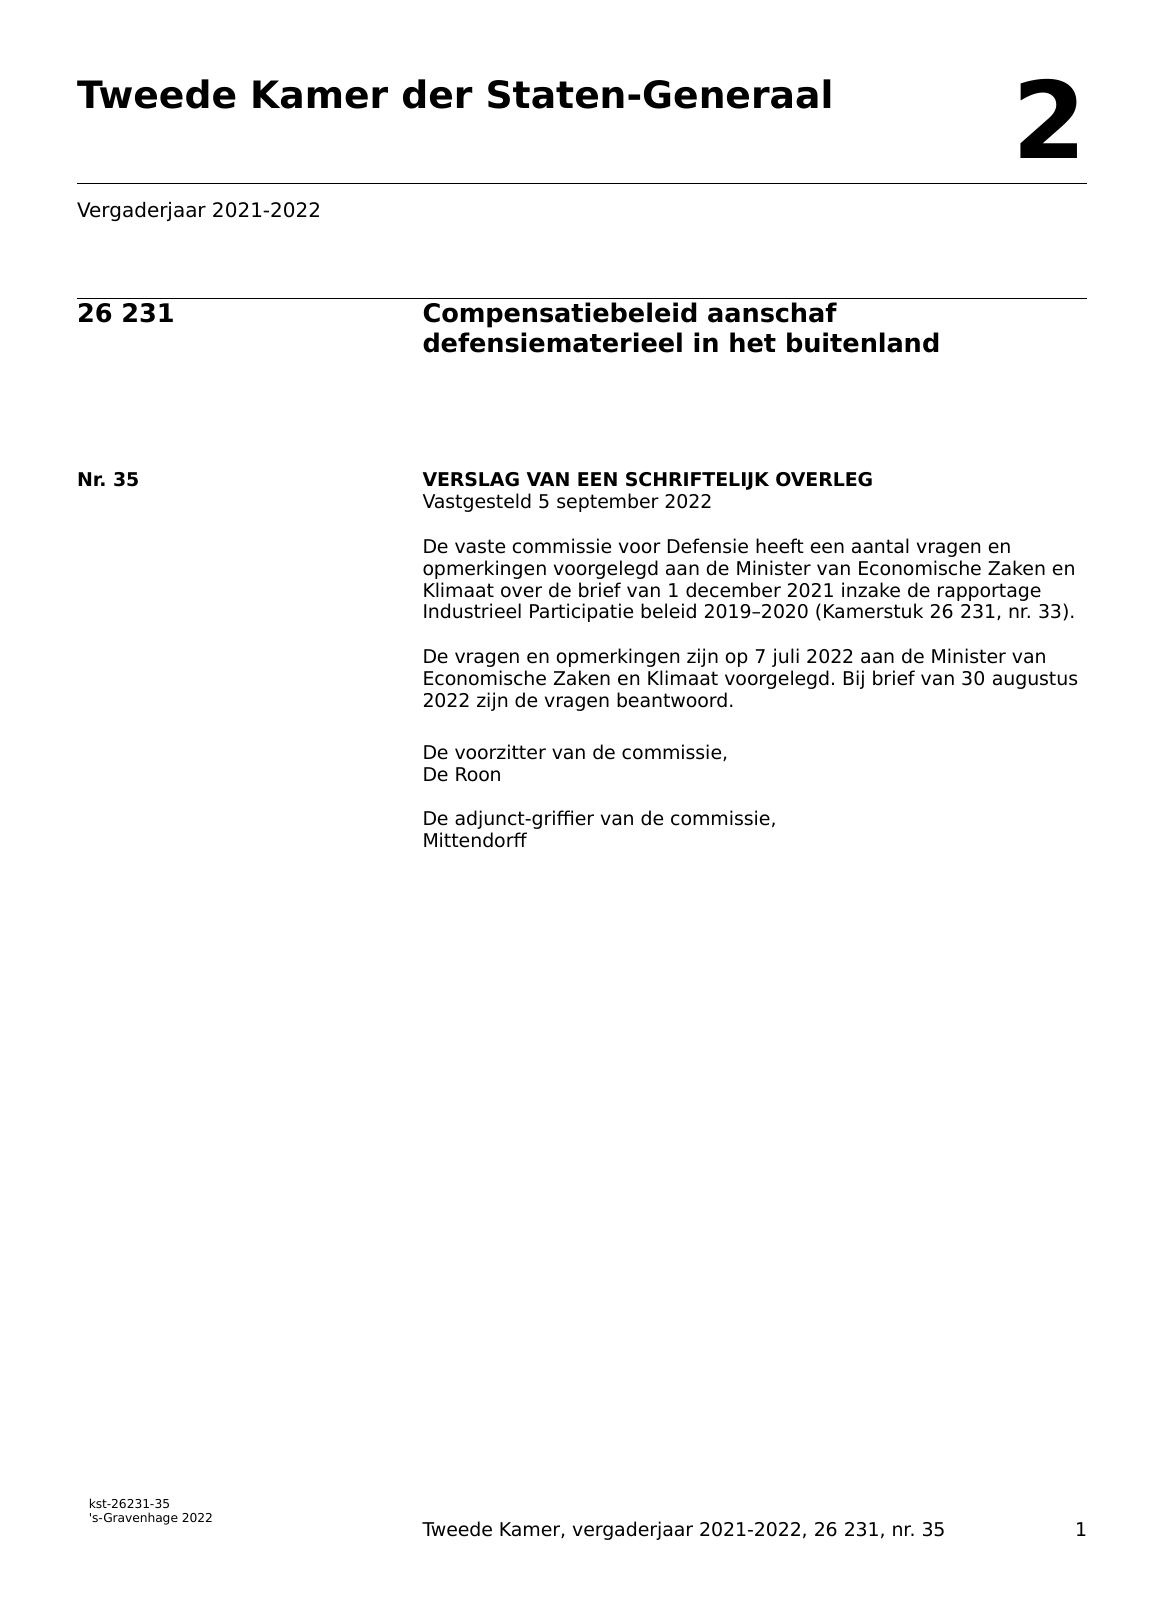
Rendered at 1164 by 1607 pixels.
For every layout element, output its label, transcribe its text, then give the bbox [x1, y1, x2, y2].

subtitle Nr. 35 VERSLAG VAN EEN SCHRIFTELIJK OVERLEG [77, 469, 1087, 491]
table_cell Vergaderjaar 2021-2022 [77, 184, 1087, 298]
text 's-Gravenhage 2022 [88, 1511, 323, 1525]
text De adjunct-griffier van de commissie, Mittendorff [422, 808, 1087, 852]
text De voorzitter van de commissie, De Roon [422, 742, 1087, 786]
table_header Tweede Kamer der Staten-Generaal [77, 59, 886, 183]
text kst-26231-35 [88, 1497, 323, 1511]
text De vaste commissie voor Defensie heeft een aantal vragen en opmerkingen voorgelegd aan de Minister van Economische Zaken en Klimaat over de brief van 1 december 2021 inzake de rapportage Industrieel Participatie beleid 2019–2020 (Kamerstuk 26 231, nr. 33). [422, 536, 1087, 623]
text De vragen en opmerkingen zijn op 7 juli 2022 aan de Minister van Economische Zaken en Klimaat voorgelegd. Bij brief van 30 augustus 2022 zijn de vragen beantwoord. [422, 646, 1087, 712]
subtitle 26 231 Compensatiebeleid aanschaf defensiematerieel in het buitenland [77, 299, 1087, 358]
text Vastgesteld 5 september 2022 [422, 491, 1087, 513]
table_header 2 [886, 59, 1087, 183]
